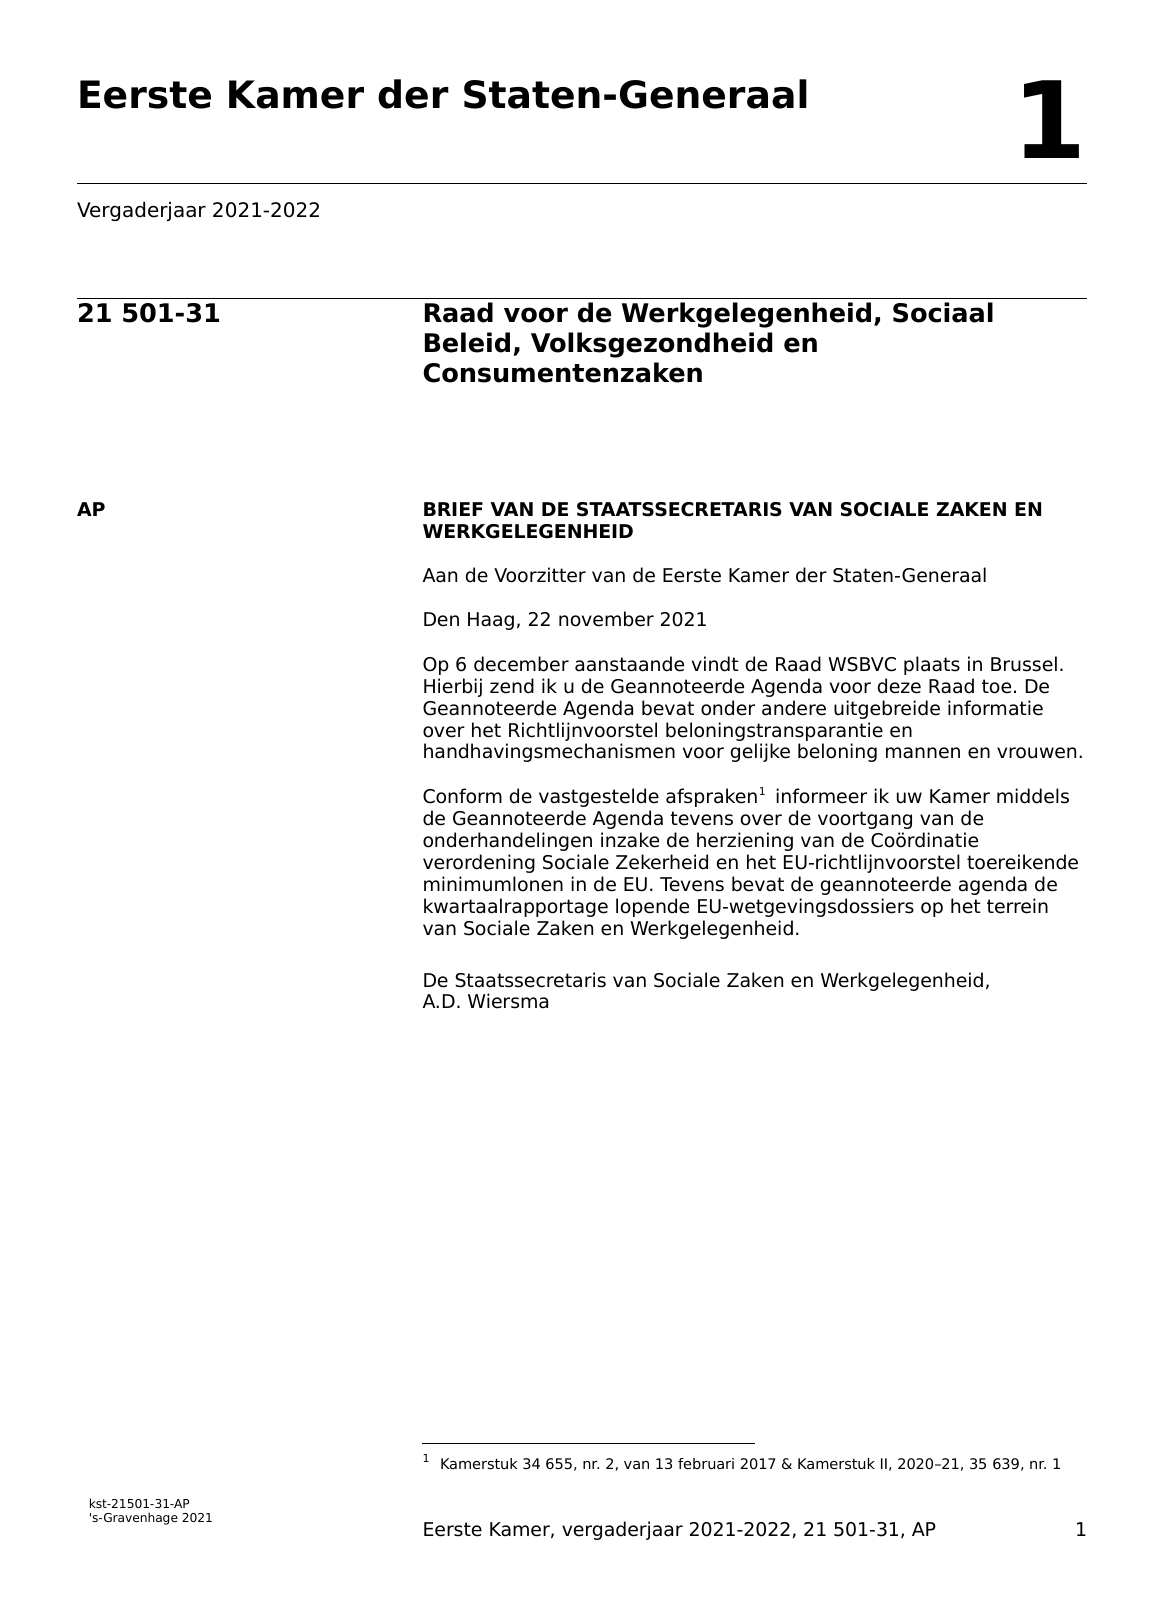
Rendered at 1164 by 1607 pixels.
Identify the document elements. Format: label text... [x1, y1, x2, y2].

text Aan de Voorzitter van de Eerste Kamer der Staten-Generaal [422, 565, 1087, 587]
subtitle 21 501-31 Raad voor de Werkgelegenheid, Sociaal Beleid, Volksgezondheid en Consumentenzaken [77, 299, 1087, 388]
text Op 6 december aanstaande vindt de Raad WSBVC plaats in Brussel. Hierbij zend ik u de Geannoteerde Agenda voor deze Raad toe. De Geannoteerde Agenda bevat onder andere uitgebreide informatie over het Richtlijnvoorstel beloningstransparantie en handhavingsmechanismen voor gelijke beloning mannen en vrouwen. [422, 653, 1087, 763]
table_cell Vergaderjaar 2021-2022 [77, 184, 1087, 298]
subtitle AP BRIEF VAN DE STAATSSECRETARIS VAN SOCIALE ZAKEN EN WERKGELEGENHEID [77, 499, 1087, 543]
text Den Haag, 22 november 2021 [422, 609, 1087, 631]
text De Staatssecretaris van Sociale Zaken en Werkgelegenheid, A.D. Wiersma [422, 969, 1087, 1013]
table_header Eerste Kamer der Staten-Generaal [77, 59, 886, 183]
text 's-Gravenhage 2021 [88, 1511, 323, 1525]
text Kamerstuk 34 655, nr. 2, van 13 februari 2017 & Kamerstuk II, 2020–21, 35 639, nr. 1 [422, 1452, 1087, 1474]
table_header 1 [886, 59, 1087, 183]
text kst-21501-31-AP [88, 1497, 323, 1511]
text Conform de vastgestelde afspraken informeer ik uw Kamer middels de Geannoteerde Agenda tevens over de voortgang van de onderhandelingen inzake de herziening van de Coördinatie verordening Sociale Zekerheid en het EU-richtlijnvoorstel toereikende minimumlonen in de EU. Tevens bevat de geannoteerde agenda de kwartaalrapportage lopende EU-wetgevingsdossiers op het terrein van Sociale Zaken en Werkgelegenheid. [422, 786, 1087, 939]
